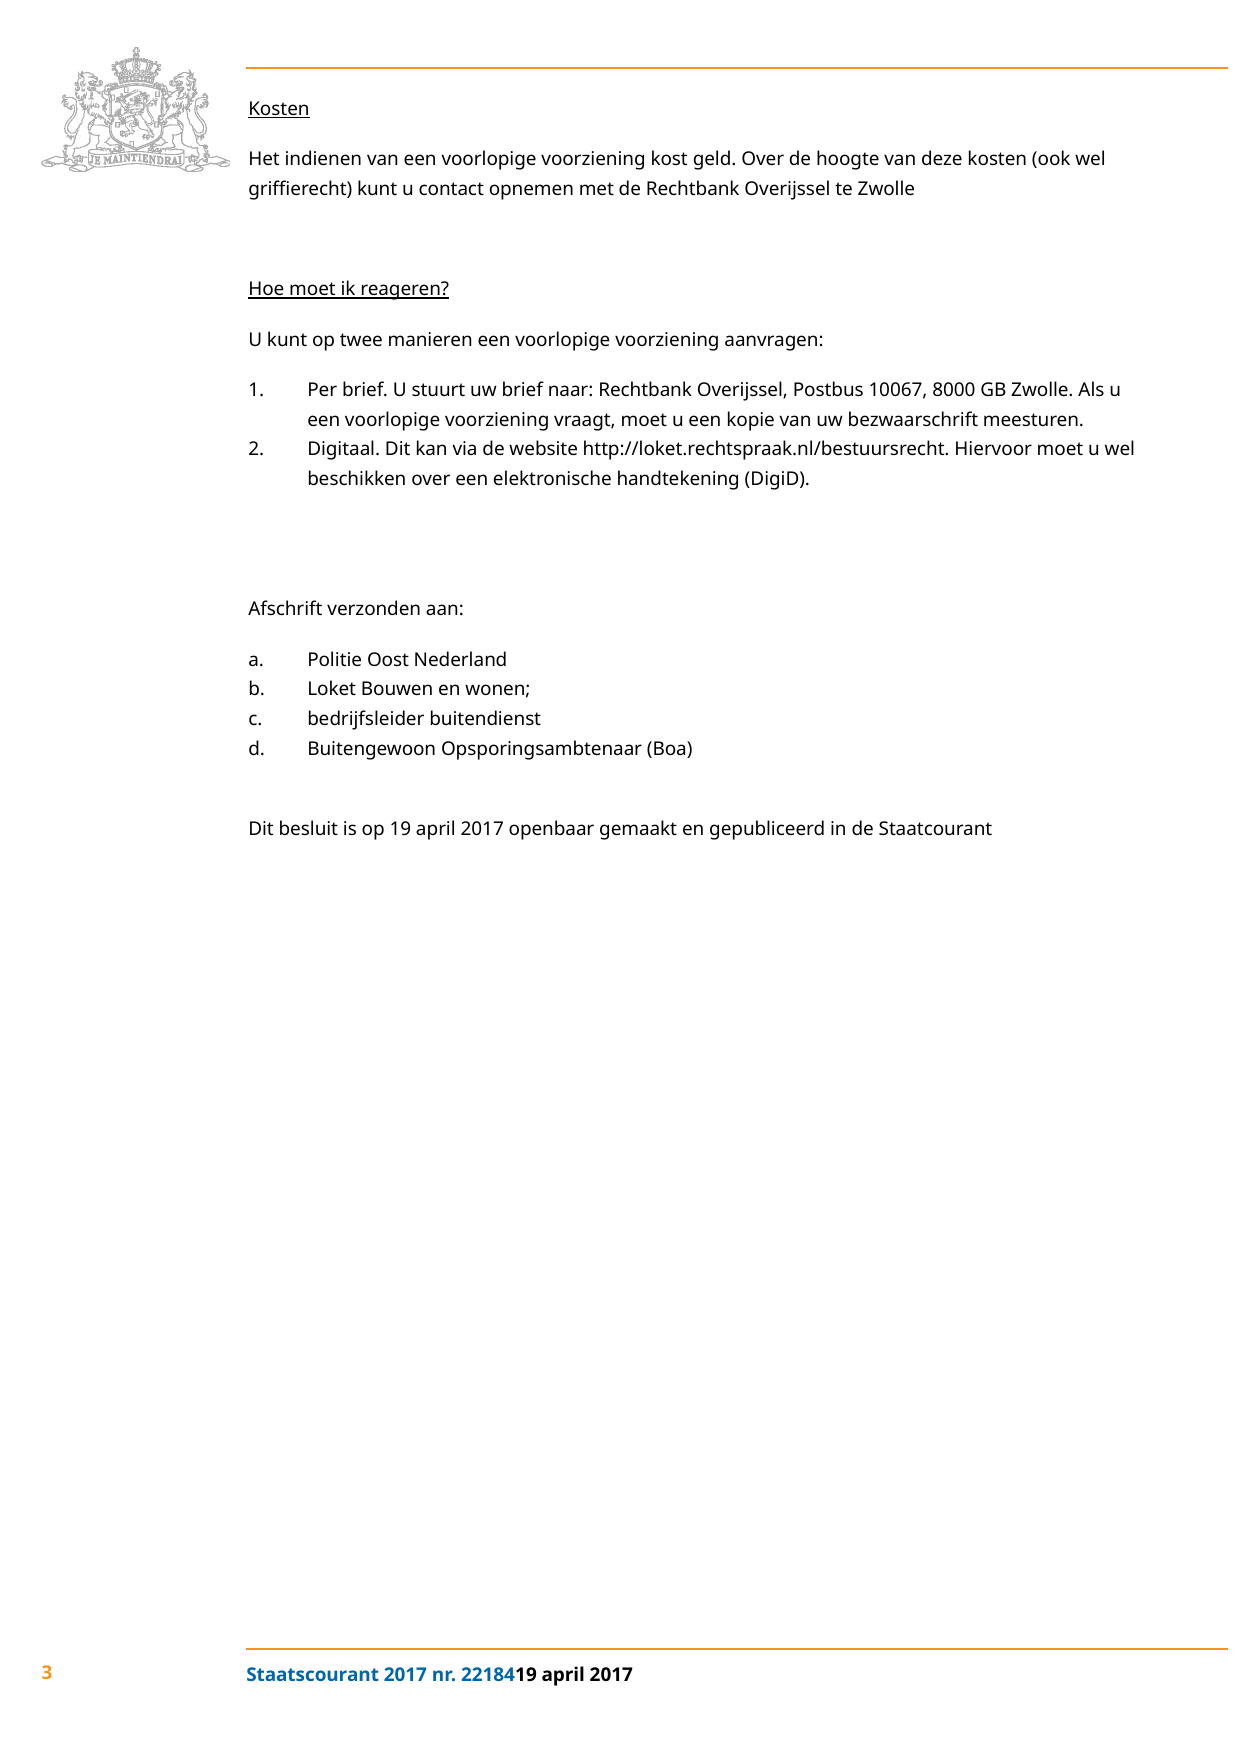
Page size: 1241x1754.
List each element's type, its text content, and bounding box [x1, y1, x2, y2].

text Het indienen van een voorlopige voorziening kost geld. Over de hoogte van deze kosten (ook wel griffierecht) kunt u contact opnemen met de Rechtbank Overijssel te Zwolle [248, 145, 1152, 201]
list Per brief. U stuurt uw brief naar: Rechtbank Overijssel, Postbus 10067, 8000 GB Zwolle. Als u een voorlopige voorziening vraagt, moet u een kopie van uw bezwaarschrift meesturen. [248, 376, 1152, 432]
list bedrijfsleider buitendienst [248, 705, 1152, 731]
text Dit besluit is op 19 april 2017 openbaar gemaakt en gepubliceerd in de Staatcourant [248, 815, 1152, 841]
text Kosten [248, 95, 1152, 121]
text Hoe moet ik reageren? [248, 276, 1152, 301]
list Digitaal. Dit kan via de website http://loket.rechtspraak.nl/bestuursrecht. Hiervoor moet u wel beschikken over een elektronische handtekening (DigiD). [248, 436, 1152, 491]
text U kunt op twee manieren een voorlopige voorziening aanvragen: [248, 326, 1152, 352]
list Buitengewoon Opsporingsambtenaar (Boa) [248, 735, 1152, 761]
text Afschrift verzonden aan: [248, 596, 1152, 621]
list Loket Bouwen en wonen; [248, 676, 1152, 701]
list Politie Oost Nederland [248, 646, 1152, 672]
picture [41, 47, 231, 172]
